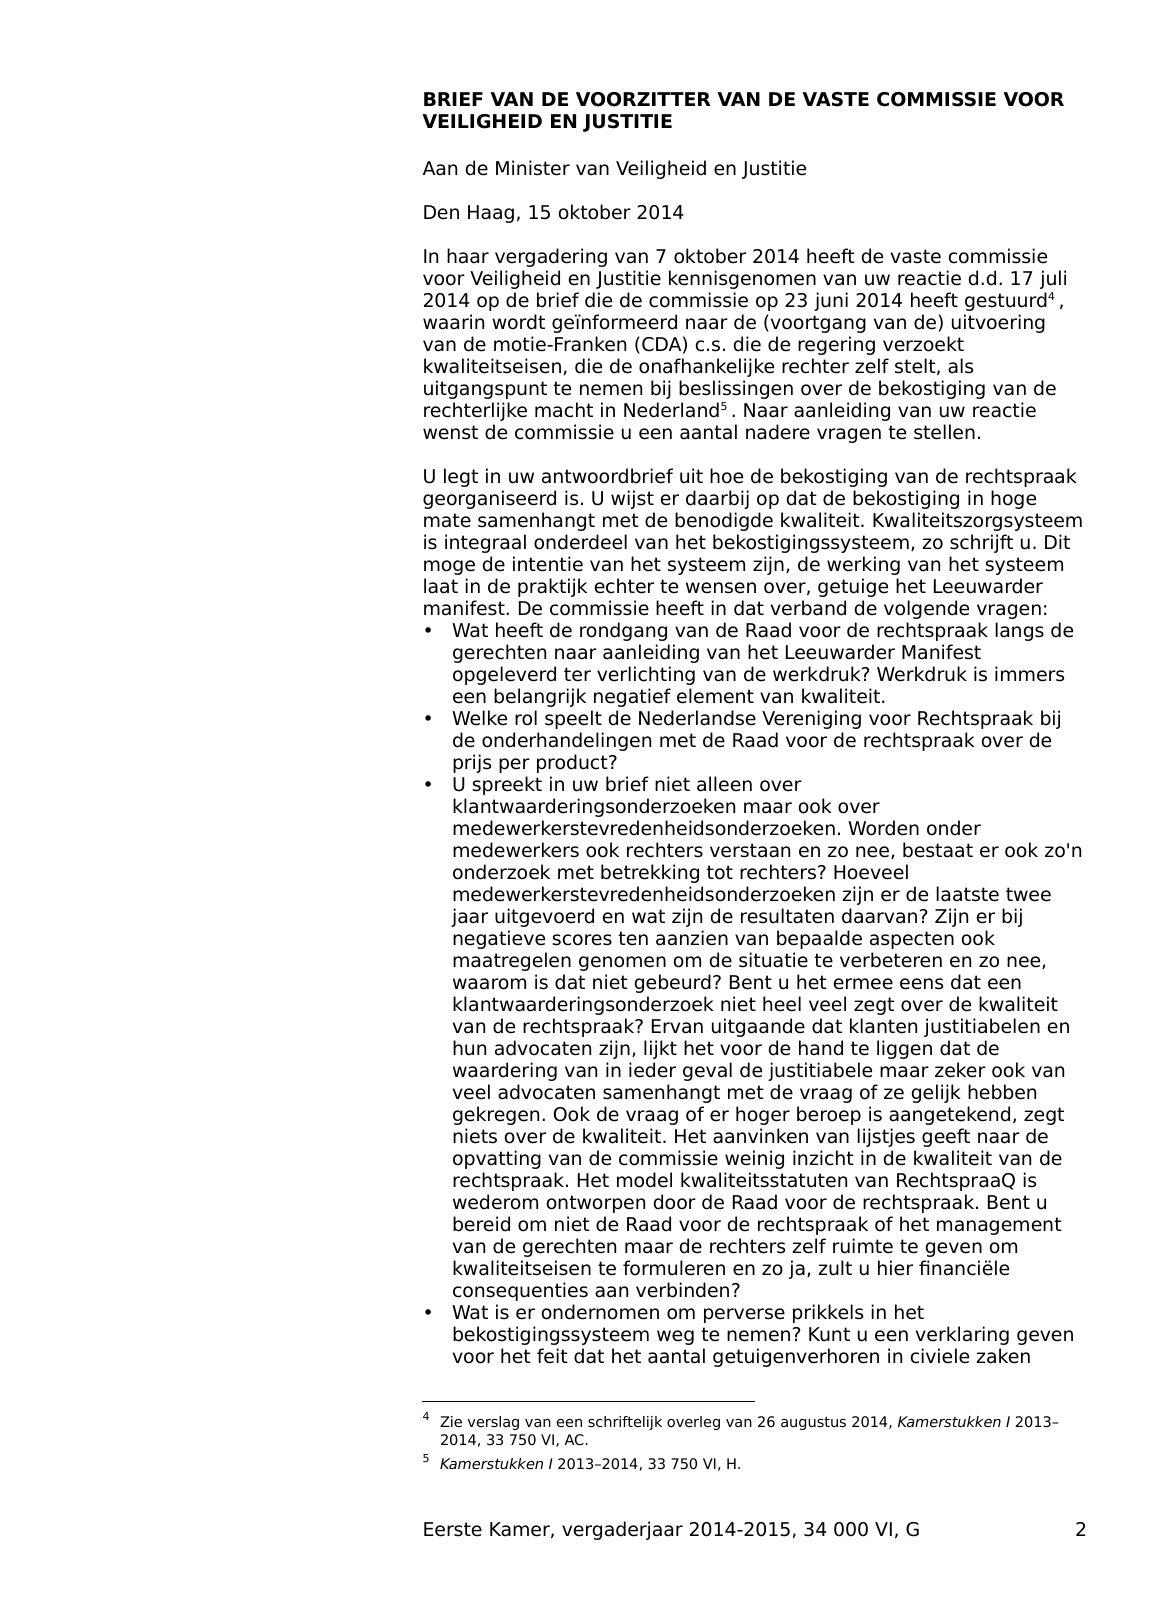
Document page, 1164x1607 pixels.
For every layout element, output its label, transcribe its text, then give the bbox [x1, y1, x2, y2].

text Den Haag, 15 oktober 2014 [422, 202, 1087, 224]
subtitle BRIEF VAN DE VOORZITTER VAN DE VASTE COMMISSIE VOOR VEILIGHEID EN JUSTITIE [422, 89, 1087, 133]
text • Welke rol speelt de Nederlandse Vereniging voor Rechtspraak bij de onderhandelingen met de Raad voor de rechtspraak over de prijs per product? [422, 708, 1087, 774]
text Zie verslag van een schriftelijk overleg van 26 augustus 2014, Kamerstukken I 2013–2014, 33 750 VI, AC. [422, 1410, 1087, 1449]
text • Wat heeft de rondgang van de Raad voor de rechtspraak langs de gerechten naar aanleiding van het Leeuwarder Manifest opgeleverd ter verlichting van de werkdruk? Werkdruk is immers een belangrijk negatief element van kwaliteit. [422, 620, 1087, 708]
text Kamerstukken I 2013–2014, 33 750 VI, H. [422, 1452, 1087, 1474]
text In haar vergadering van 7 oktober 2014 heeft de vaste commissie voor Veiligheid en Justitie kennisgenomen van uw reactie d.d. 17 juli 2014 op de brief die de commissie op 23 juni 2014 heeft gestuurd, waarin wordt geïnformeerd naar de (voortgang van de) uitvoering van de motie-Franken (CDA) c.s. die de regering verzoekt kwaliteitseisen, die de onafhankelijke rechter zelf stelt, als uitgangspunt te nemen bij beslissingen over de bekostiging van de rechterlijke macht in Nederland. Naar aanleiding van uw reactie wenst de commissie u een aantal nadere vragen te stellen. [422, 246, 1087, 444]
text Aan de Minister van Veiligheid en Justitie [422, 158, 1087, 180]
text U legt in uw antwoordbrief uit hoe de bekostiging van de rechtspraak georganiseerd is. U wijst er daarbij op dat de bekostiging in hoge mate samenhangt met de benodigde kwaliteit. Kwaliteitszorgsysteem is integraal onderdeel van het bekostigingssysteem, zo schrijft u. Dit moge de intentie van het systeem zijn, de werking van het systeem laat in de praktijk echter te wensen over, getuige het Leeuwarder manifest. De commissie heeft in dat verband de volgende vragen: [422, 466, 1087, 620]
text • U spreekt in uw brief niet alleen over klantwaarderingsonderzoeken maar ook over medewerkerstevredenheidsonderzoeken. Worden onder medewerkers ook rechters verstaan en zo nee, bestaat er ook zo'n onderzoek met betrekking tot rechters? Hoeveel medewerkerstevredenheidsonderzoeken zijn er de laatste twee jaar uitgevoerd en wat zijn de resultaten daarvan? Zijn er bij negatieve scores ten aanzien van bepaalde aspecten ook maatregelen genomen om de situatie te verbeteren en zo nee, waarom is dat niet gebeurd? Bent u het ermee eens dat een klantwaarderingsonderzoek niet heel veel zegt over de kwaliteit van de rechtspraak? Ervan uitgaande dat klanten justitiabelen en hun advocaten zijn, lijkt het voor de hand te liggen dat de waardering van in ieder geval de justitiabele maar zeker ook van veel advocaten samenhangt met de vraag of ze gelijk hebben gekregen. Ook de vraag of er hoger beroep is aangetekend, zegt niets over de kwaliteit. Het aanvinken van lijstjes geeft naar de opvatting van de commissie weinig inzicht in de kwaliteit van de rechtspraak. Het model kwaliteitsstatuten van RechtspraaQ is wederom ontworpen door de Raad voor de rechtspraak. Bent u bereid om niet de Raad voor de rechtspraak of het management van de gerechten maar de rechters zelf ruimte te geven om kwaliteitseisen te formuleren en zo ja, zult u hier financiële consequenties aan verbinden? [422, 774, 1087, 1302]
text • Wat is er ondernomen om perverse prikkels in het bekostigingssysteem weg te nemen? Kunt u een verklaring geven voor het feit dat het aantal getuigenverhoren in civiele zaken [422, 1302, 1087, 1367]
